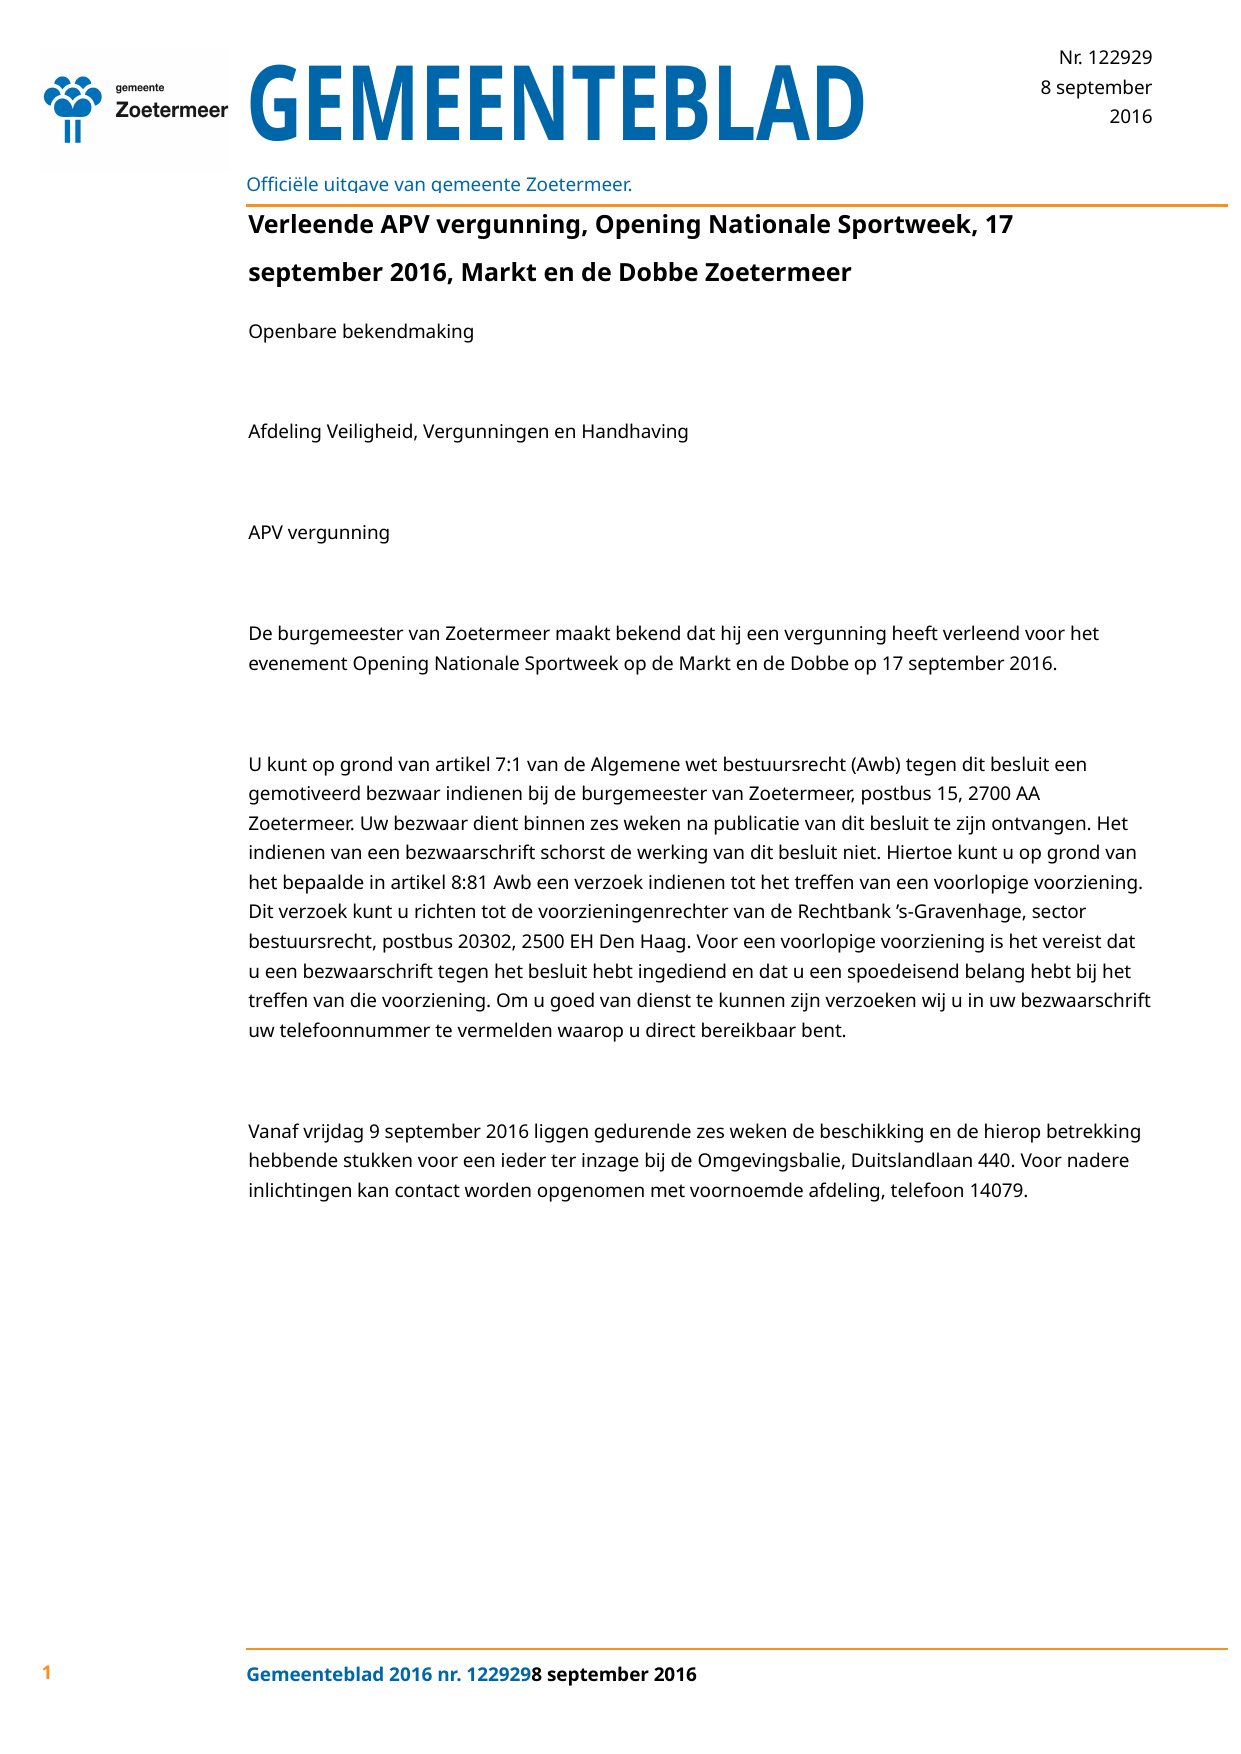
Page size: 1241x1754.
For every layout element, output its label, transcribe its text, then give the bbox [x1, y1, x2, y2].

text Vanaf vrijdag 9 september 2016 liggen gedurende zes weken de beschikking en de hierop betrekking hebbende stukken voor een ieder ter inzage bij de Omgevingsbalie, Duitslandlaan 440. Voor nadere inlichtingen kan contact worden opgenomen met voornoemde afdeling, telefoon 14079. [248, 1118, 1152, 1203]
text De burgemeester van Zoetermeer maakt bekend dat hij een vergunning heeft verleend voor het evenement Opening Nationale Sportweek op de Markt en de Dobbe op 17 september 2016. [248, 620, 1152, 676]
text U kunt op grond van artikel 7:1 van de Algemene wet bestuursrecht (Awb) tegen dit besluit een gemotiveerd bezwaar indienen bij de burgemeester van Zoetermeer, postbus 15, 2700 AA Zoetermeer. Uw bezwaar dient binnen zes weken na publicatie van dit besluit te zijn ontvangen. Het indienen van een bezwaarschrift schorst de werking van dit besluit niet. Hiertoe kunt u op grond van het bepaalde in artikel 8:81 Awb een verzoek indienen tot het treffen van een voorlopige voorziening. Dit verzoek kunt u richten tot de voorzieningenrechter van de Rechtbank ’s-Gravenhage, sector bestuursrecht, postbus 20302, 2500 EH Den Haag. Voor een voorlopige voorziening is het vereist dat u een bezwaarschrift tegen het besluit hebt ingediend en dat u een spoedeisend belang hebt bij het treffen van die voorziening. Om u goed van dienst te kunnen zijn verzoeken wij u in uw bezwaarschrift uw telefoonnummer te vermelden waarop u direct bereikbaar bent. [248, 751, 1152, 1043]
text Afdeling Veiligheid, Vergunningen en Handhaving [248, 419, 1152, 444]
picture [41, 47, 231, 172]
text APV vergunning [248, 519, 1152, 545]
text Openbare bekendmaking [248, 318, 1152, 344]
text Verleende APV vergunning, Opening Nationale Sportweek, 17 september 2016, Markt en de Dobbe Zoetermeer [248, 207, 1152, 288]
